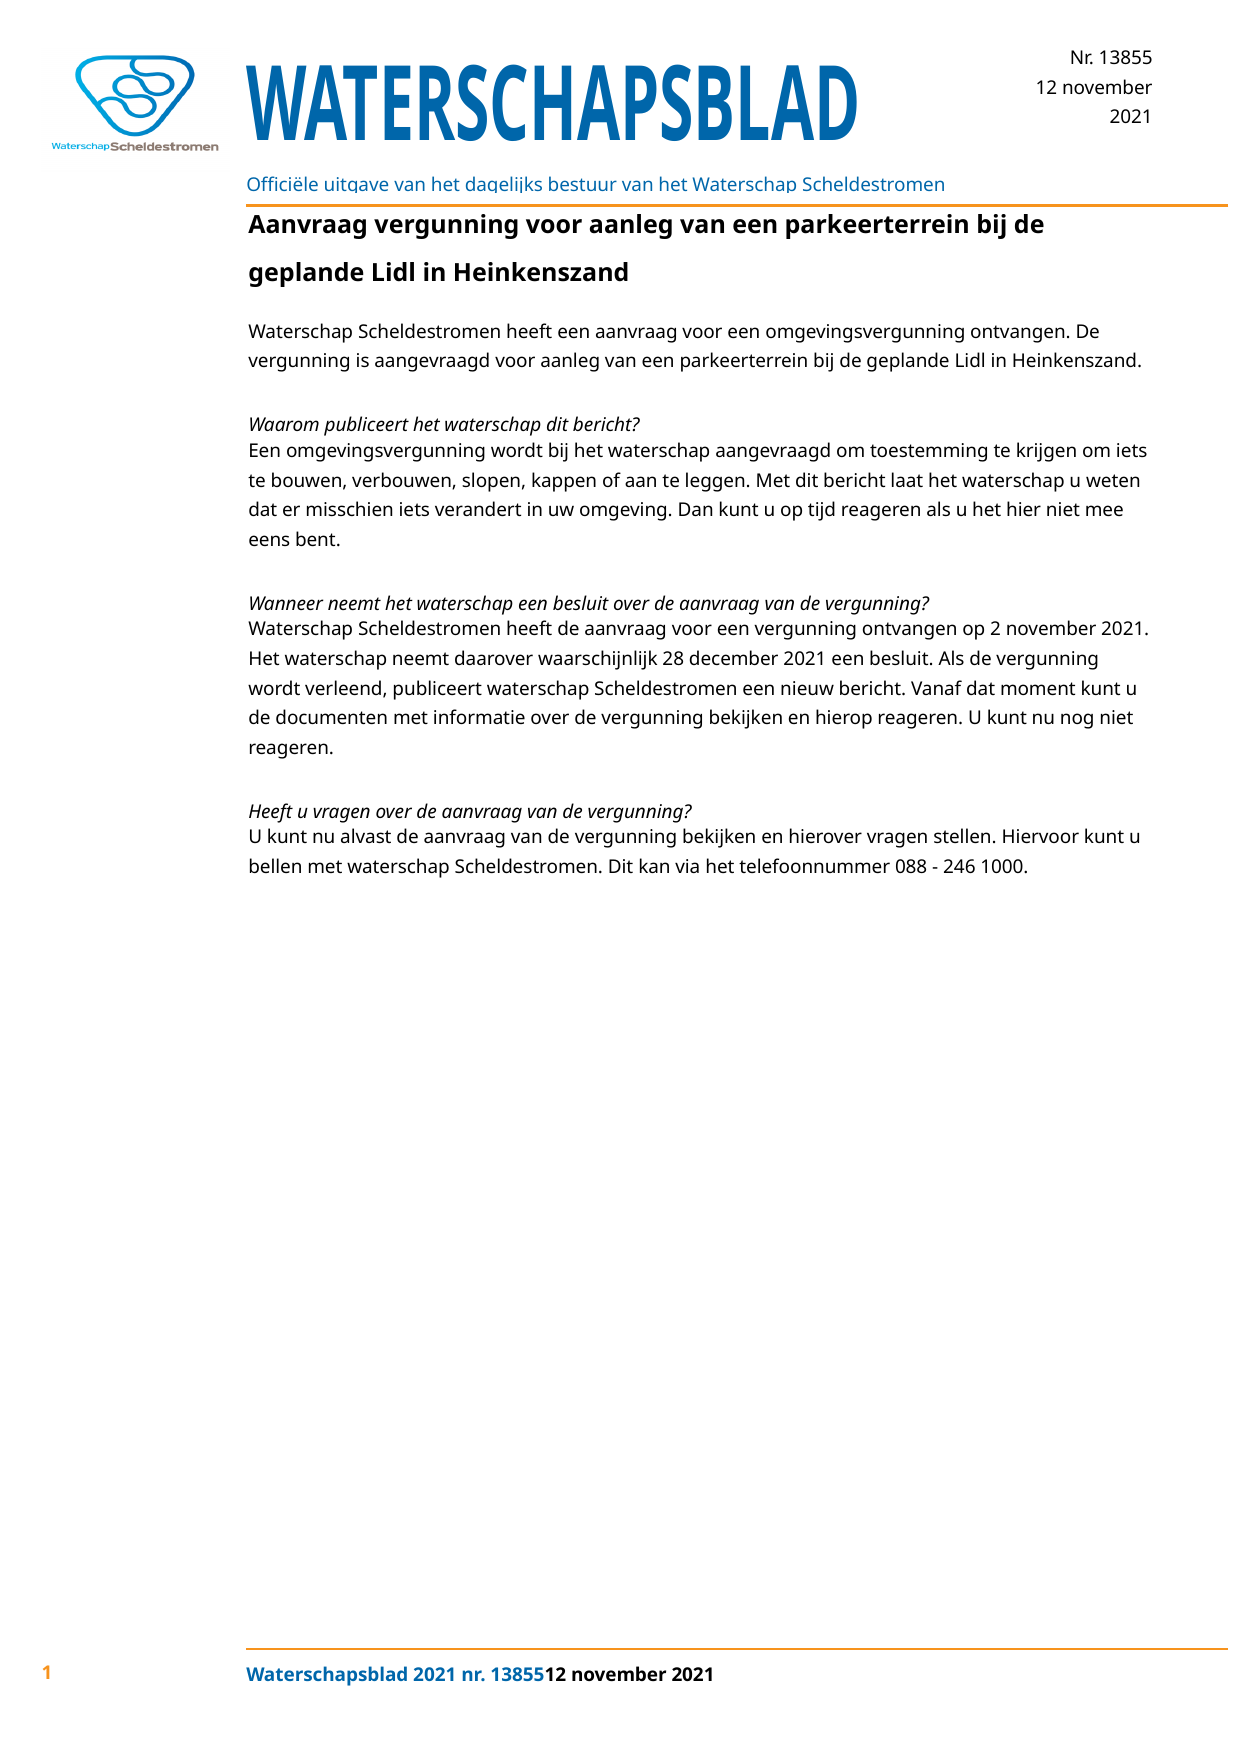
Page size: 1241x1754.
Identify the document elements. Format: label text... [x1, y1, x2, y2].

text U kunt nu alvast de aanvraag van de vergunning bekijken en hierover vragen stellen. Hiervoor kunt u bellen met waterschap Scheldestromen. Dit kan via het telefoonnummer 088 - 246 1000. [248, 824, 1152, 879]
text Waarom publiceert het waterschap dit bericht? [248, 411, 1152, 437]
text Waterschap Scheldestromen heeft de aanvraag voor een vergunning ontvangen op 2 november 2021. Het waterschap neemt daarover waarschijnlijk 28 december 2021 een besluit. Als de vergunning wordt verleend, publiceert waterschap Scheldestromen een nieuw bericht. Vanaf dat moment kunt u de documenten met informatie over de vergunning bekijken en hierop reageren. U kunt nu nog niet reageren. [248, 616, 1152, 760]
picture [41, 47, 231, 172]
text Een omgevingsvergunning wordt bij het waterschap aangevraagd om toestemming te krijgen om iets te bouwen, verbouwen, slopen, kappen of aan te leggen. Met dit bericht laat het waterschap u weten dat er misschien iets verandert in uw omgeving. Dan kunt u op tijd reageren als u het hier niet mee eens bent. [248, 437, 1152, 552]
text Wanneer neemt het waterschap een besluit over de aanvraag van de vergunning? [248, 590, 1152, 616]
text Heeft u vragen over de aanvraag van de vergunning? [248, 798, 1152, 824]
text Waterschap Scheldestromen heeft een aanvraag voor een omgevingsvergunning ontvangen. De vergunning is aangevraagd voor aanleg van een parkeerterrein bij de geplande Lidl in Heinkenszand. [248, 318, 1152, 373]
text Aanvraag vergunning voor aanleg van een parkeerterrein bij de geplande Lidl in Heinkenszand [248, 207, 1152, 288]
